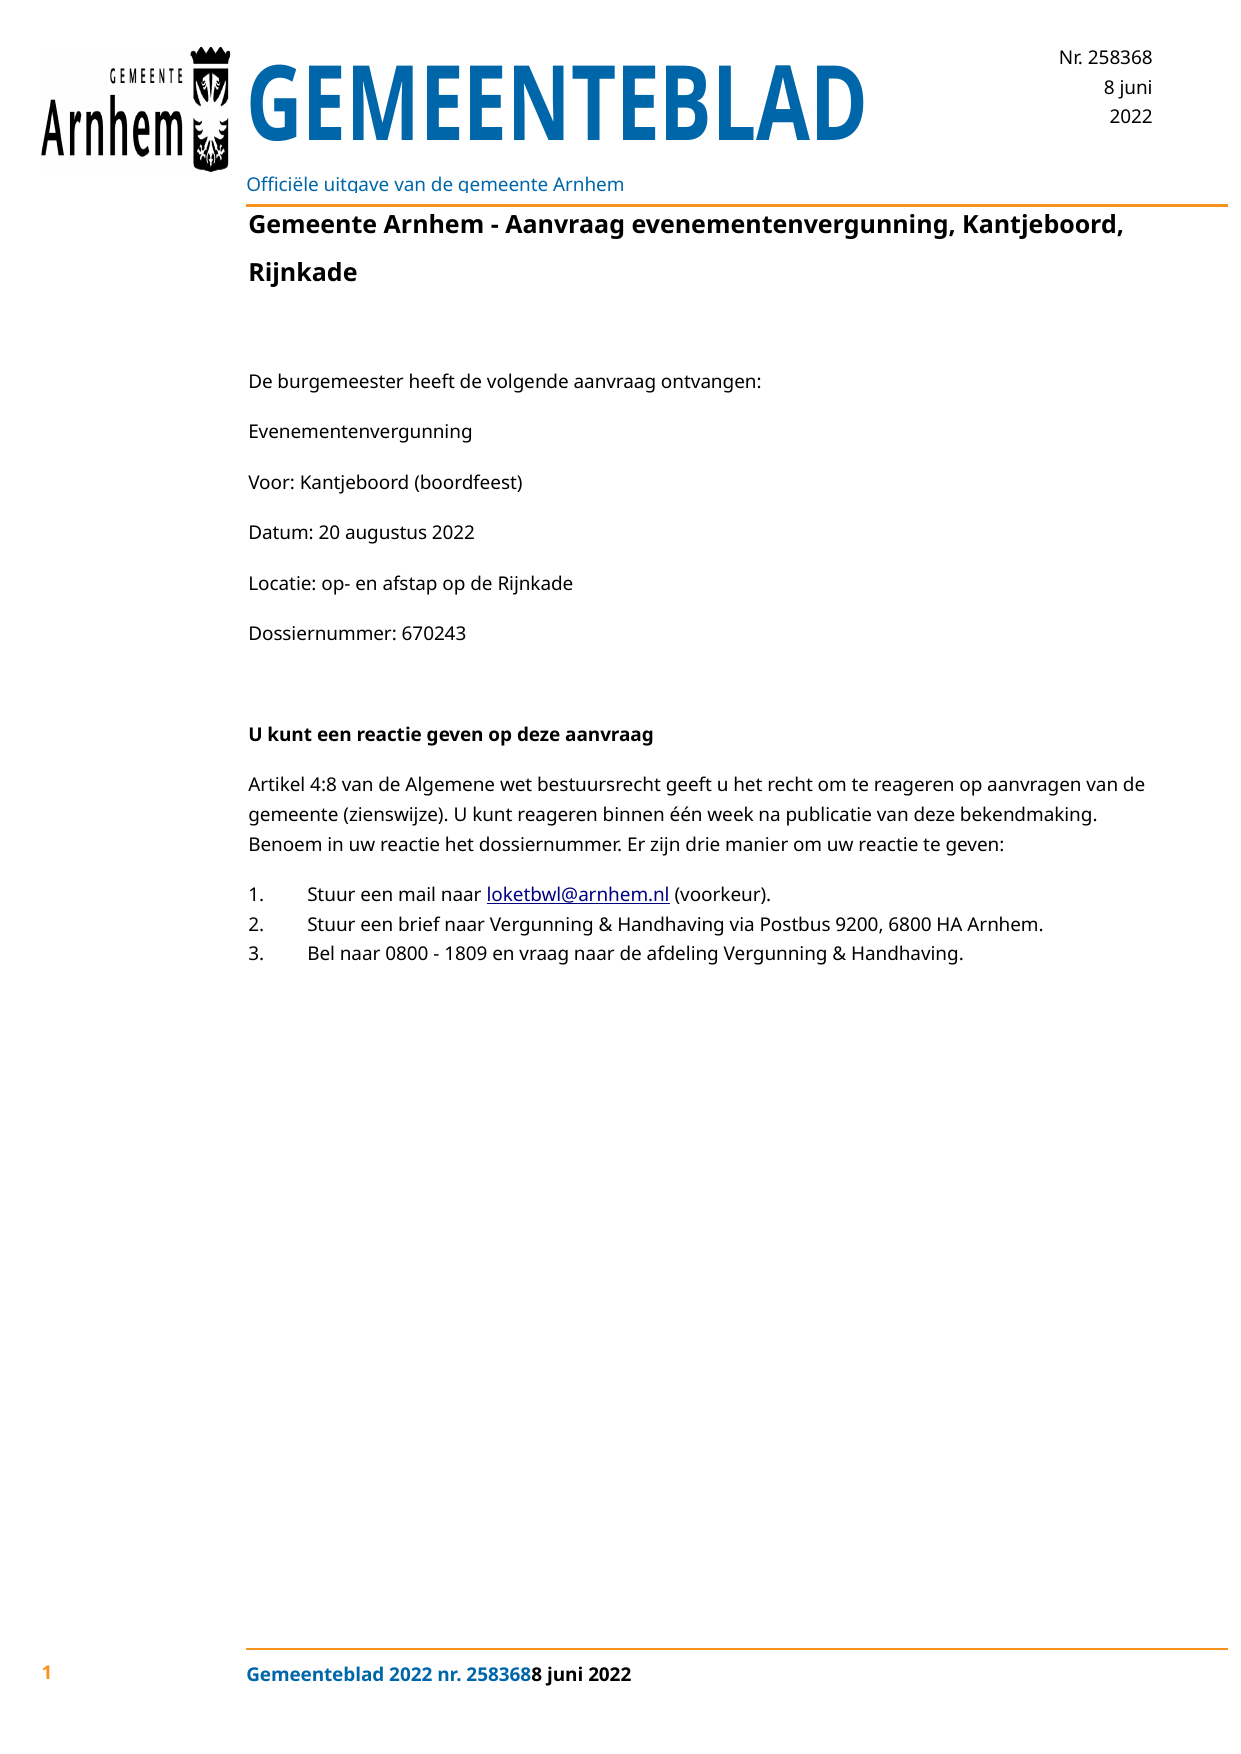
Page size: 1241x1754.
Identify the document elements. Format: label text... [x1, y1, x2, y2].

list Bel naar 0800 - 1809 en vraag naar de afdeling Vergunning & Handhaving. [248, 940, 1152, 966]
text Voor: Kantjeboord (boordfeest) [248, 469, 1152, 495]
list Stuur een mail naar loketbwl@arnhem.nl (voorkeur). [248, 881, 1152, 907]
text Dossiernummer: 670243 [248, 620, 1152, 646]
text Artikel 4:8 van de Algemene wet bestuursrecht geeft u het recht om te reageren op aanvragen van de gemeente (zienswijze). U kunt reageren binnen één week na publicatie van deze bekendmaking. Benoem in uw reactie het dossiernummer. Er zijn drie manier om uw reactie te geven: [248, 772, 1152, 857]
text Evenementenvergunning [248, 419, 1152, 444]
list Stuur een brief naar Vergunning & Handhaving via Postbus 9200, 6800 HA Arnhem. [248, 911, 1152, 937]
text Gemeente Arnhem - Aanvraag evenementenvergunning, Kantjeboord, Rijnkade [248, 207, 1152, 288]
picture [41, 47, 231, 172]
text Datum: 20 augustus 2022 [248, 519, 1152, 545]
text De burgemeester heeft de volgende aanvraag ontvangen: [248, 368, 1152, 394]
text Locatie: op- en afstap op de Rijnkade [248, 570, 1152, 596]
text U kunt een reactie geven op deze aanvraag [248, 721, 1152, 747]
